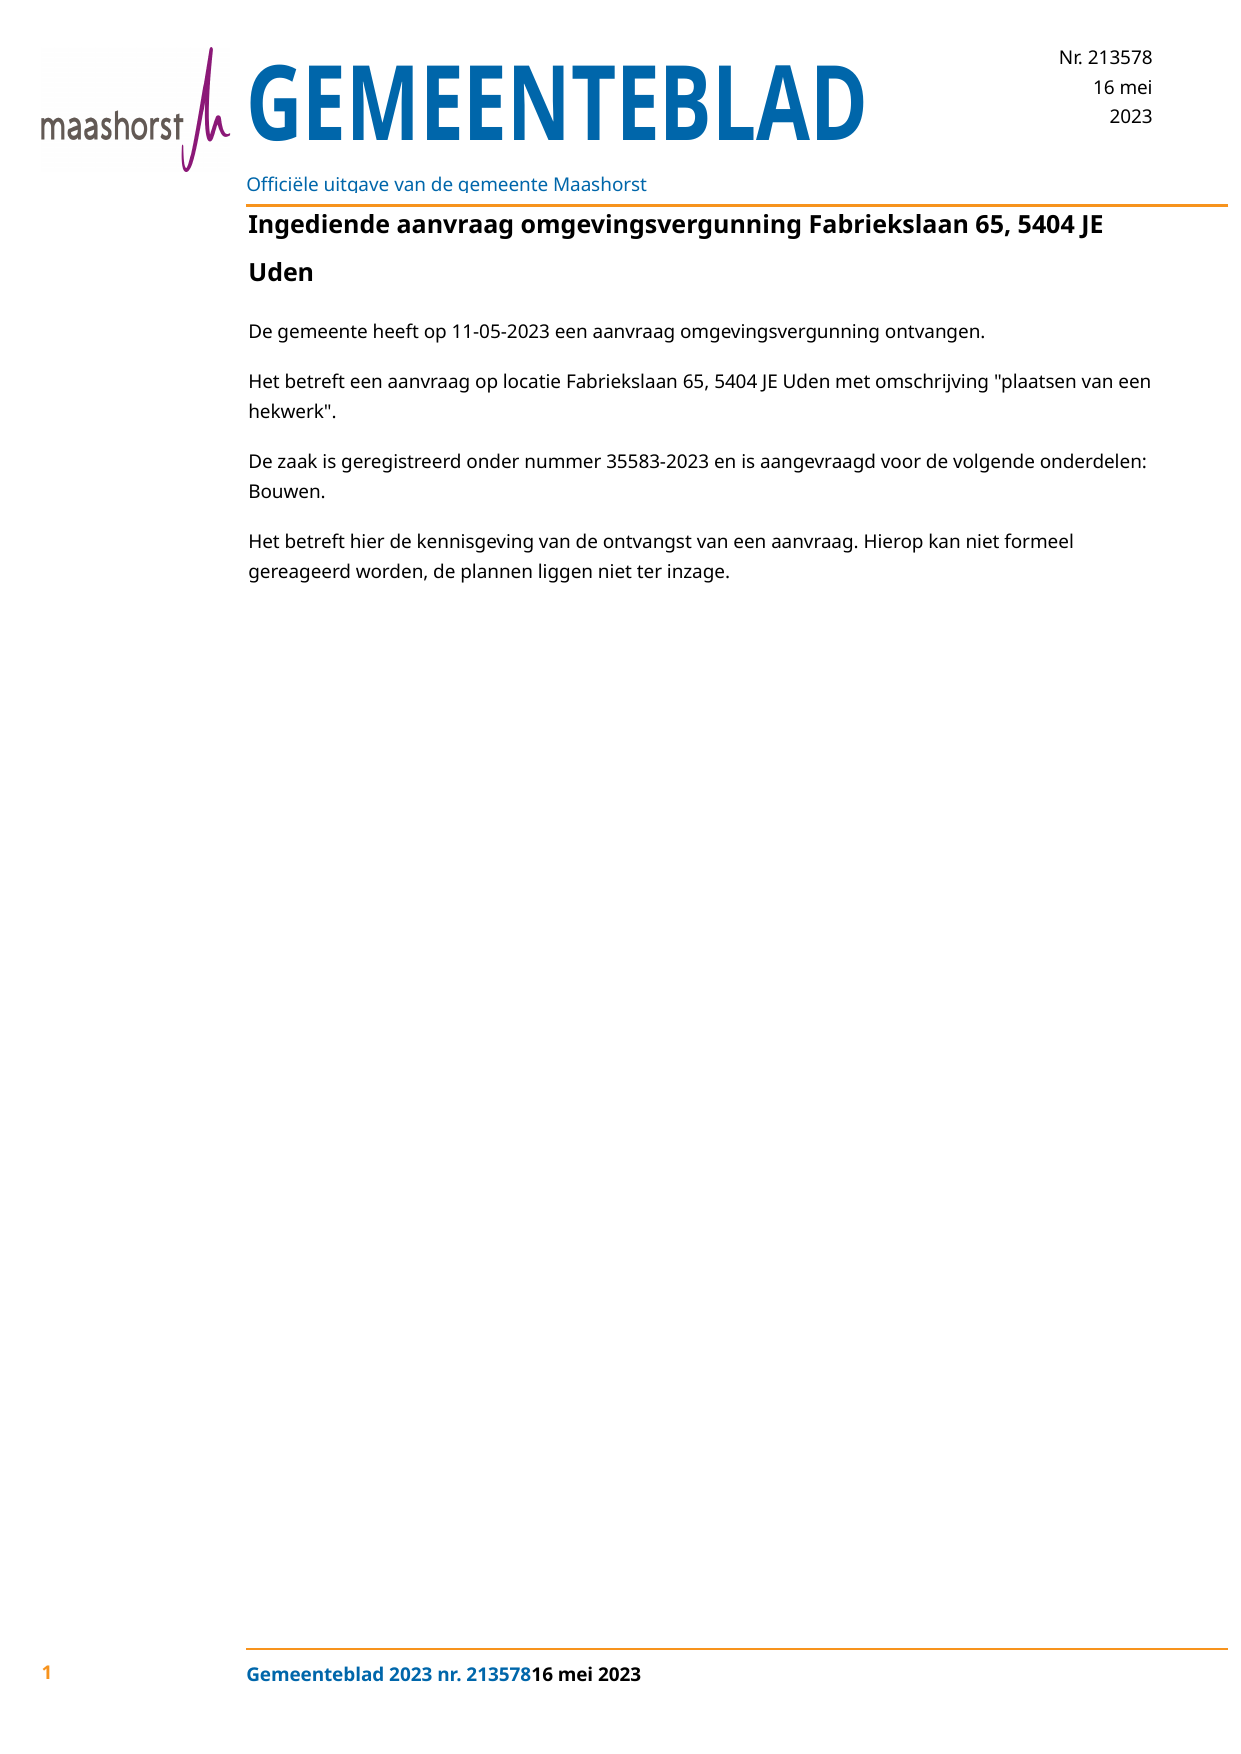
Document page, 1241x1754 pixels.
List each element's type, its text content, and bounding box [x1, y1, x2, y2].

text De zaak is geregistreerd onder nummer 35583-2023 en is aangevraagd voor de volgende onderdelen: Bouwen. [248, 448, 1152, 504]
text Ingediende aanvraag omgevingsvergunning Fabriekslaan 65, 5404 JE Uden [248, 207, 1152, 288]
text Het betreft hier de kennisgeving van de ontvangst van een aanvraag. Hierop kan niet formeel gereageerd worden, de plannen liggen niet ter inzage. [248, 528, 1152, 584]
text Het betreft een aanvraag op locatie Fabriekslaan 65, 5404 JE Uden met omschrijving "plaatsen van een hekwerk". [248, 368, 1152, 424]
text De gemeente heeft op 11-05-2023 een aanvraag omgevingsvergunning ontvangen. [248, 318, 1152, 344]
picture [41, 47, 231, 172]
